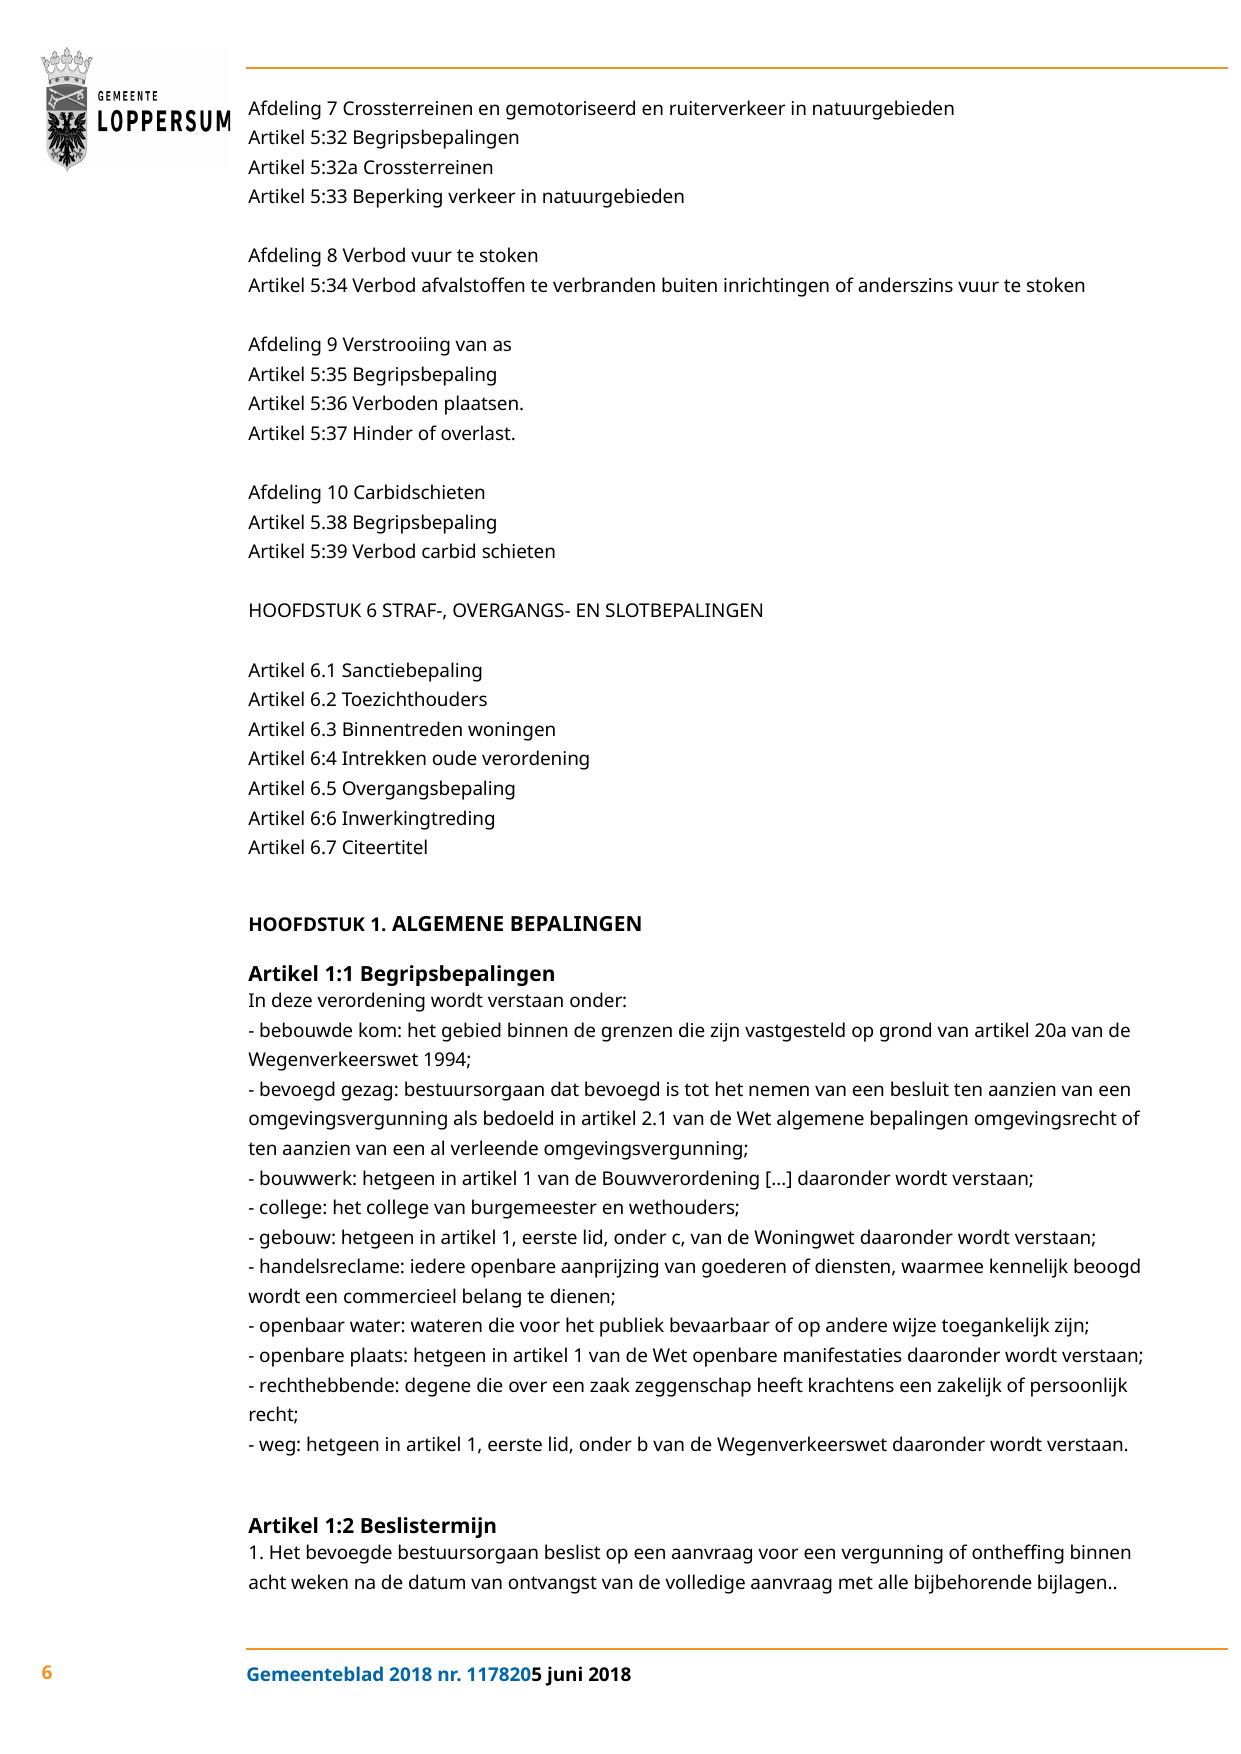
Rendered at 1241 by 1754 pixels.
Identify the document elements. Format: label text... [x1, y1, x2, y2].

text Artikel 6.7 Citeertitel [248, 834, 1152, 860]
text - bevoegd gezag: bestuursorgaan dat bevoegd is tot het nemen van een besluit ten aanzien van een omgevingsvergunning als bedoeld in artikel 2.1 van de Wet algemene bepalingen omgevingsrecht of ten aanzien van een al verleende omgevingsvergunning; [248, 1076, 1152, 1161]
text 1. Het bevoegde bestuursorgaan beslist op een aanvraag voor een vergunning of ontheffing binnen acht weken na de datum van ontvangst van de volledige aanvraag met alle bijbehorende bijlagen.. [248, 1539, 1152, 1595]
text Artikel 1:1 Begripsbepalingen [248, 959, 1152, 987]
text Artikel 5:32a Crossterreinen [248, 154, 1152, 180]
text Artikel 5:34 Verbod afvalstoffen te verbranden buiten inrichtingen of anderszins vuur te stoken [248, 272, 1152, 298]
text Artikel 5:32 Begripsbepalingen [248, 124, 1152, 150]
text HOOFDSTUK 6 STRAF-, OVERGANGS- EN SLOTBEPALINGEN [248, 598, 1152, 623]
text Artikel 5.38 Begripsbepaling [248, 509, 1152, 535]
text - openbaar water: wateren die voor het publiek bevaarbaar of op andere wijze toegankelijk zijn; [248, 1313, 1152, 1338]
text Artikel 6.5 Overgangsbepaling [248, 775, 1152, 801]
picture [41, 47, 231, 172]
text Afdeling 10 Carbidschieten [248, 479, 1152, 505]
text - rechthebbende: degene die over een zaak zeggenschap heeft krachtens een zakelijk of persoonlijk recht; [248, 1372, 1152, 1427]
text HOOFDSTUK 1. ALGEMENE BEPALINGEN [248, 909, 1152, 938]
text Artikel 6:6 Inwerkingtreding [248, 805, 1152, 831]
text Artikel 6:4 Intrekken oude verordening [248, 746, 1152, 771]
text - handelsreclame: iedere openbare aanprijzing van goederen of diensten, waarmee kennelijk beoogd wordt een commercieel belang te dienen; [248, 1253, 1152, 1309]
text Afdeling 7 Crossterreinen en gemotoriseerd en ruiterverkeer in natuurgebieden [248, 95, 1152, 121]
text Artikel 5:35 Begripsbepaling [248, 361, 1152, 387]
text Afdeling 8 Verbod vuur te stoken [248, 243, 1152, 268]
text - bebouwde kom: het gebied binnen de grenzen die zijn vastgesteld op grond van artikel 20a van de Wegenverkeerswet 1994; [248, 1017, 1152, 1072]
text Afdeling 9 Verstrooiing van as [248, 331, 1152, 357]
text Artikel 1:2 Beslistermijn [248, 1511, 1152, 1539]
text - openbare plaats: hetgeen in artikel 1 van de Wet openbare manifestaties daaronder wordt verstaan; [248, 1342, 1152, 1368]
text Artikel 5:39 Verbod carbid schieten [248, 538, 1152, 564]
text - college: het college van burgemeester en wethouders; [248, 1194, 1152, 1220]
text Artikel 6.2 Toezichthouders [248, 686, 1152, 712]
text Artikel 5:33 Beperking verkeer in natuurgebieden [248, 183, 1152, 209]
text - weg: hetgeen in artikel 1, eerste lid, onder b van de Wegenverkeerswet daaronder wordt verstaan. [248, 1431, 1152, 1457]
text Artikel 5:36 Verboden plaatsen. [248, 391, 1152, 416]
text - bouwwerk: hetgeen in artikel 1 van de Bouwverordening […] daaronder wordt verstaan; [248, 1165, 1152, 1191]
text In deze verordening wordt verstaan onder: [248, 987, 1152, 1013]
text - gebouw: hetgeen in artikel 1, eerste lid, onder c, van de Woningwet daaronder wordt verstaan; [248, 1224, 1152, 1250]
text Artikel 6.1 Sanctiebepaling [248, 657, 1152, 683]
text Artikel 6.3 Binnentreden woningen [248, 716, 1152, 742]
text Artikel 5:37 Hinder of overlast. [248, 420, 1152, 446]
